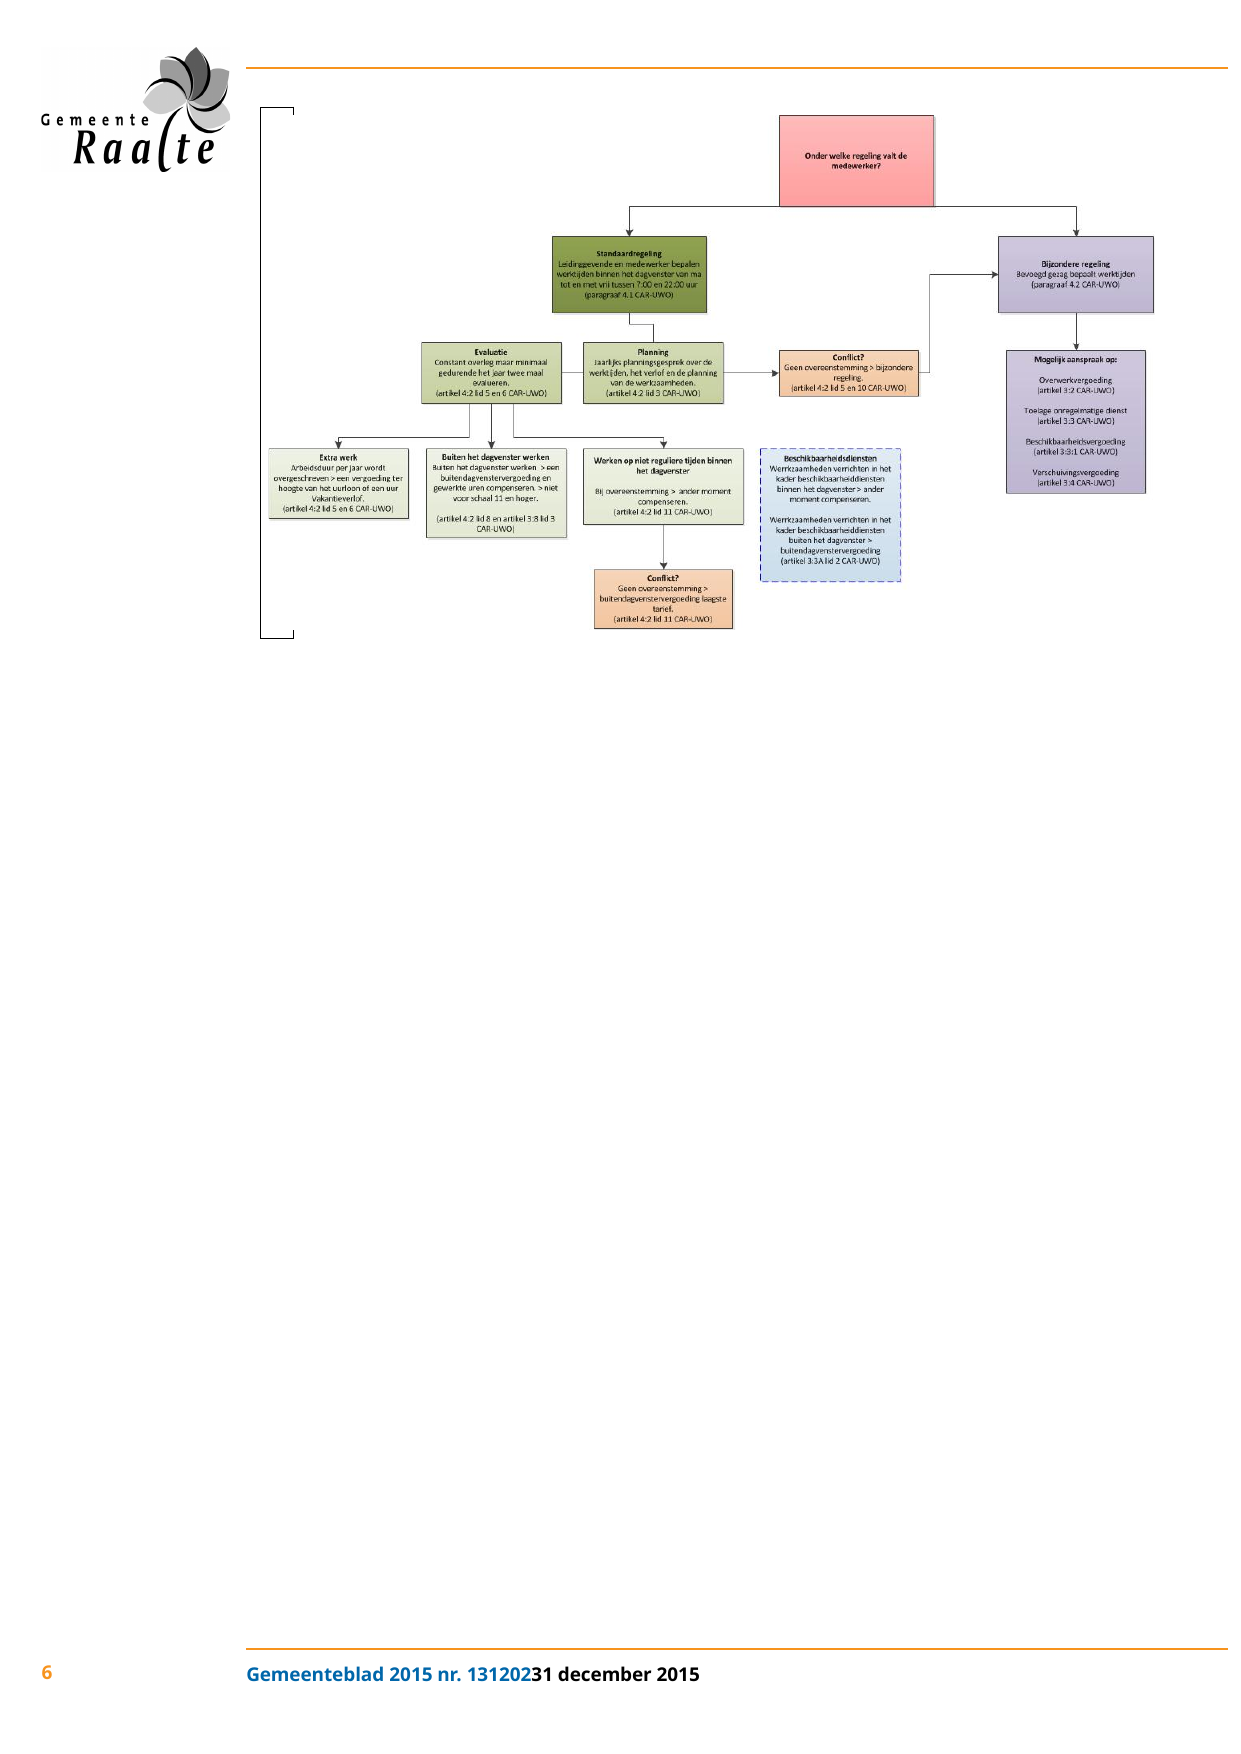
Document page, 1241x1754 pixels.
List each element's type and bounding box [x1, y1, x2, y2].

picture [268, 115, 1155, 630]
picture [41, 47, 231, 172]
